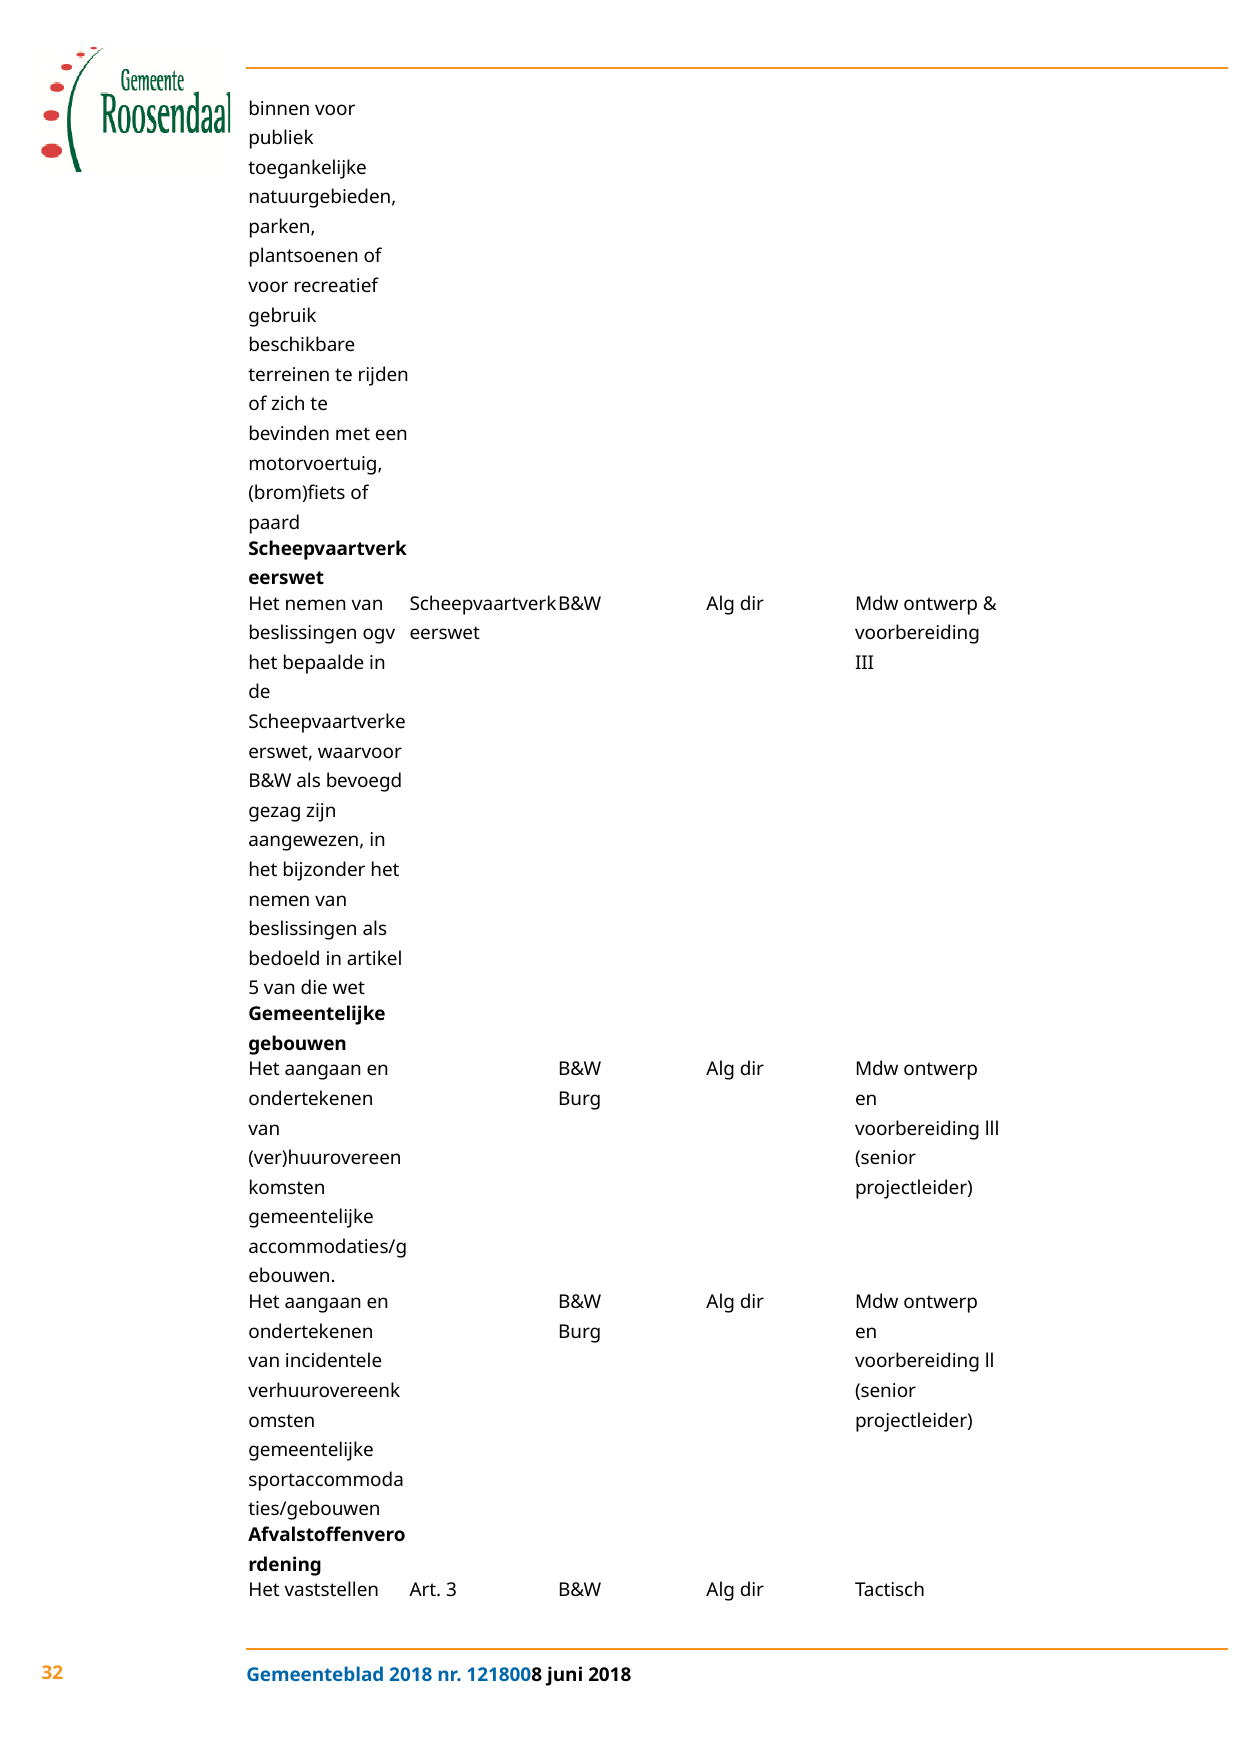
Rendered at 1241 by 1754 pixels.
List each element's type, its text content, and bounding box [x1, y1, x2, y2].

table_cell Afvalstoffenverordening [248, 1521, 409, 1577]
table_cell Mdw ontwerp & voorbereiding III [855, 590, 1003, 1000]
table_cell [409, 1289, 558, 1521]
table_cell Het vaststellen [248, 1577, 409, 1602]
picture [41, 47, 231, 172]
table_cell [558, 535, 706, 590]
table_cell [409, 1056, 558, 1288]
table_cell Alg dir [706, 1056, 855, 1288]
table_cell [1003, 1289, 1152, 1521]
table_cell Het nemen van beslissingen ogv het bepaalde in de Scheepvaartverkeerswet, waarvoor B&W als bevoegd gezag zijn aangewezen, in het bijzonder het nemen van beslissingen als bedoeld in artikel 5 van die wet [248, 590, 409, 1000]
table_cell Het aangaan en ondertekenen van incidentele verhuurovereenkomsten gemeentelijke sportaccommodaties/gebouwen [248, 1289, 409, 1521]
table_cell [1003, 95, 1152, 535]
table_cell Scheepvaartverkeerswet [409, 590, 558, 1000]
table_cell [706, 535, 855, 590]
table_cell B&W [558, 590, 706, 1000]
table_cell [855, 95, 1003, 535]
table_cell B&W [558, 1577, 706, 1602]
table_cell [855, 1000, 1003, 1056]
table_cell Gemeentelijke gebouwen [248, 1000, 409, 1056]
table_cell [706, 1521, 855, 1577]
table_cell [409, 1521, 558, 1577]
table_cell [855, 535, 1003, 590]
table_cell [558, 95, 706, 535]
table_cell [706, 95, 855, 535]
table_cell Alg dir [706, 590, 855, 1000]
table_cell [409, 535, 558, 590]
table_cell binnen voor publiek toegankelijke natuurgebieden, parken, plantsoenen of voor recreatief gebruik beschikbare terreinen te rijden of zich te bevinden met een motorvoertuig, (brom)fiets of paard [248, 95, 409, 535]
table_cell Mdw ontwerp en voorbereiding ll (senior projectleider) [855, 1289, 1003, 1521]
table_cell Mdw ontwerp en voorbereiding lll (senior projectleider) [855, 1056, 1003, 1288]
table_cell B&W Burg [558, 1056, 706, 1288]
table_cell [1003, 1577, 1152, 1602]
table_cell [1003, 590, 1152, 1000]
table_cell [1003, 1521, 1152, 1577]
table_cell Het aangaan en ondertekenen van (ver)huurovereenkomsten gemeentelijke accommodaties/gebouwen. [248, 1056, 409, 1288]
table_cell [855, 1521, 1003, 1577]
table_cell [409, 95, 558, 535]
table_cell [706, 1000, 855, 1056]
table_cell Tactisch [855, 1577, 1003, 1602]
table_cell Alg dir [706, 1289, 855, 1521]
table_cell [1003, 1056, 1152, 1288]
table_cell [1003, 1000, 1152, 1056]
table_cell [409, 1000, 558, 1056]
table_cell [1003, 535, 1152, 590]
table_cell Art. 3 [409, 1577, 558, 1602]
table_cell [558, 1521, 706, 1577]
table_cell Alg dir [706, 1577, 855, 1602]
table_cell Scheepvaartverkeerswet [248, 535, 409, 590]
table_cell [558, 1000, 706, 1056]
table_cell B&W Burg [558, 1289, 706, 1521]
